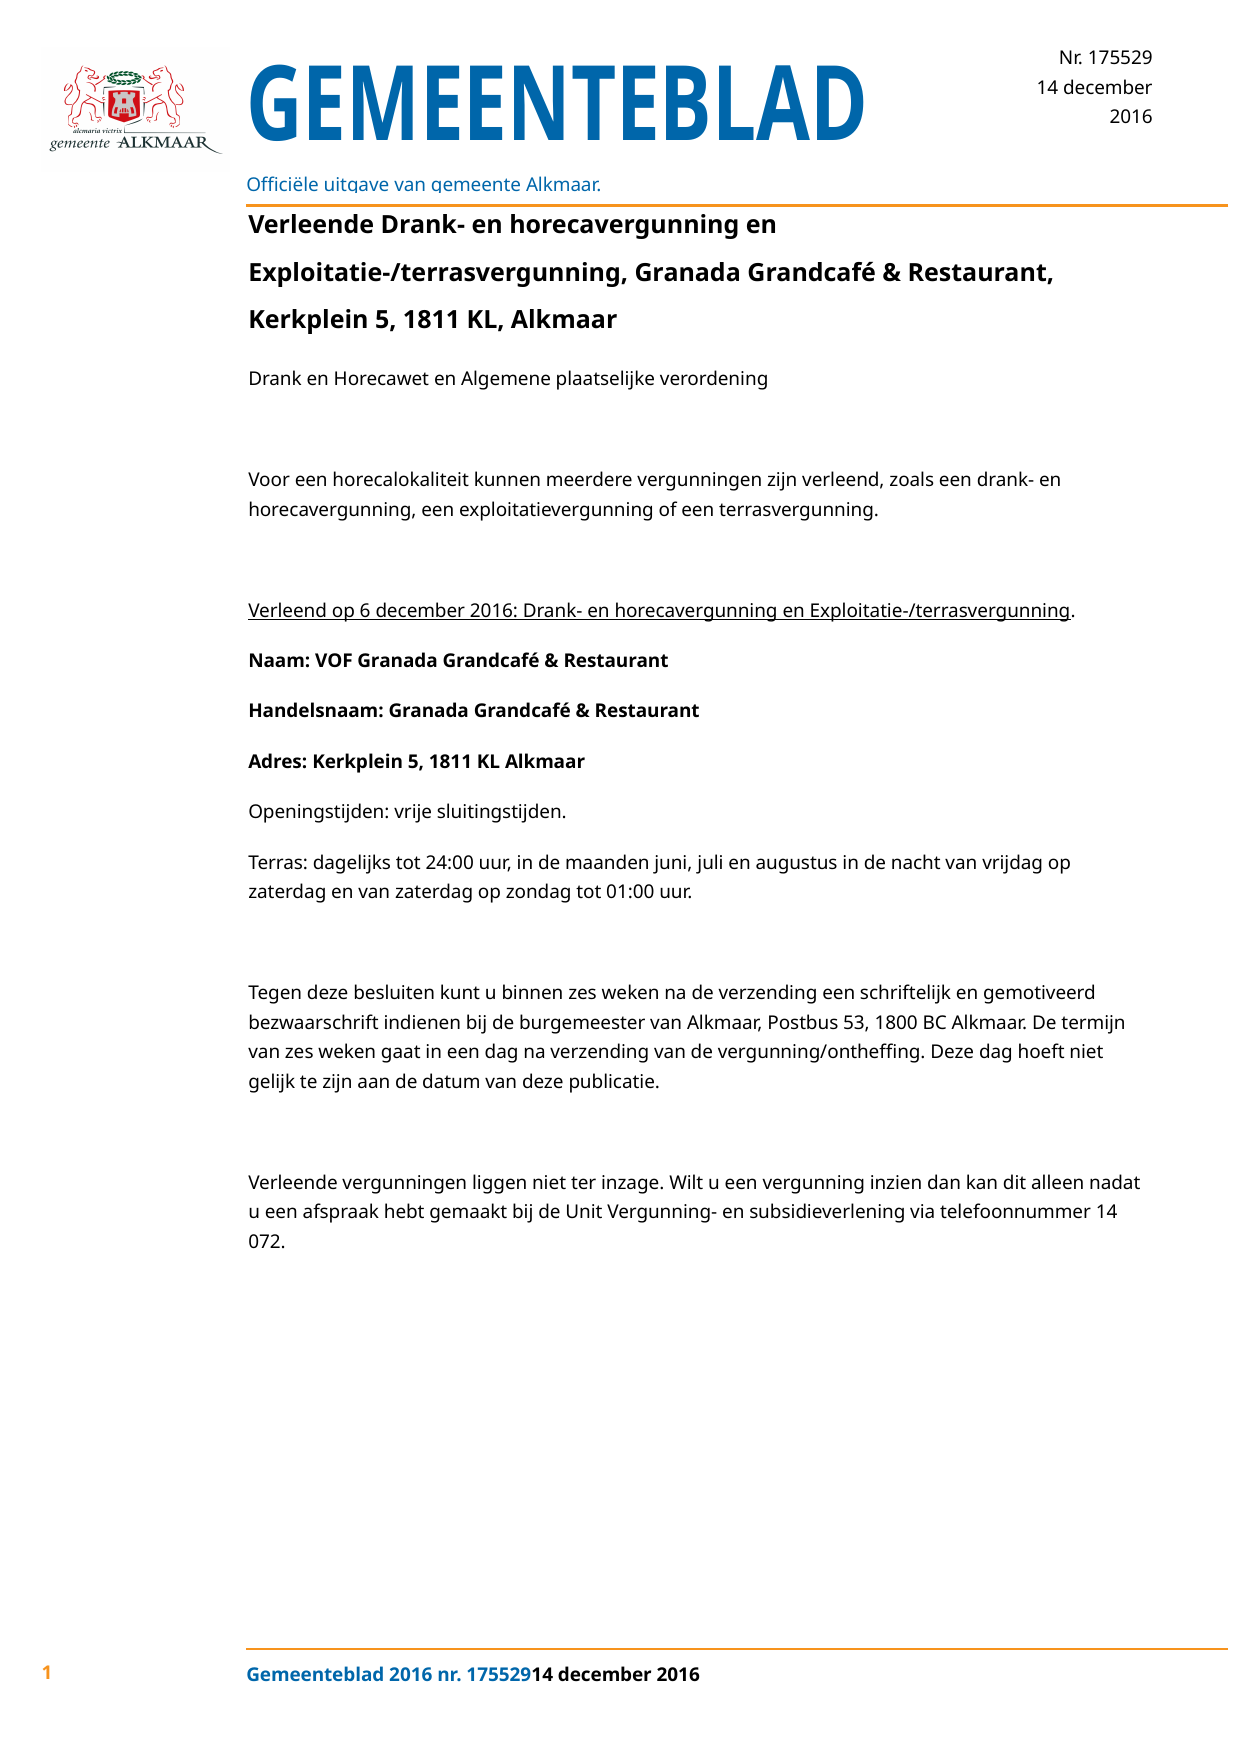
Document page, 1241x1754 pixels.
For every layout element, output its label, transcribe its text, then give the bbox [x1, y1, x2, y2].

text Openingstijden: vrije sluitingstijden. [248, 798, 1152, 824]
text Verleende vergunningen liggen niet ter inzage. Wilt u een vergunning inzien dan kan dit alleen nadat u een afspraak hebt gemaakt bij de Unit Vergunning- en subsidieverlening via telefoonnummer 14 072. [248, 1169, 1152, 1254]
text Voor een horecalokaliteit kunnen meerdere vergunningen zijn verleend, zoals een drank- en horecavergunning, een exploitatievergunning of een terrasvergunning. [248, 466, 1152, 522]
text Drank en Horecawet en Algemene plaatselijke verordening [248, 366, 1152, 391]
text Verleend op 6 december 2016: Drank- en horecavergunning en Exploitatie-/terrasvergunning. [248, 597, 1152, 622]
text Naam: VOF Granada Grandcafé & Restaurant [248, 647, 1152, 673]
text Verleende Drank- en horecavergunning en Exploitatie-/terrasvergunning, Granada Grandcafé & Restaurant, Kerkplein 5, 1811 KL, Alkmaar [248, 207, 1152, 336]
picture [41, 47, 231, 172]
text Handelsnaam: Granada Grandcafé & Restaurant [248, 698, 1152, 723]
text Tegen deze besluiten kunt u binnen zes weken na de verzending een schriftelijk en gemotiveerd bezwaarschrift indienen bij de burgemeester van Alkmaar, Postbus 53, 1800 BC Alkmaar. De termijn van zes weken gaat in een dag na verzending van de vergunning/ontheffing. Deze dag hoeft niet gelijk te zijn aan de datum van deze publicatie. [248, 979, 1152, 1094]
text Terras: dagelijks tot 24:00 uur, in de maanden juni, juli en augustus in de nacht van vrijdag op zaterdag en van zaterdag op zondag tot 01:00 uur. [248, 849, 1152, 904]
text Adres: Kerkplein 5, 1811 KL Alkmaar [248, 748, 1152, 774]
